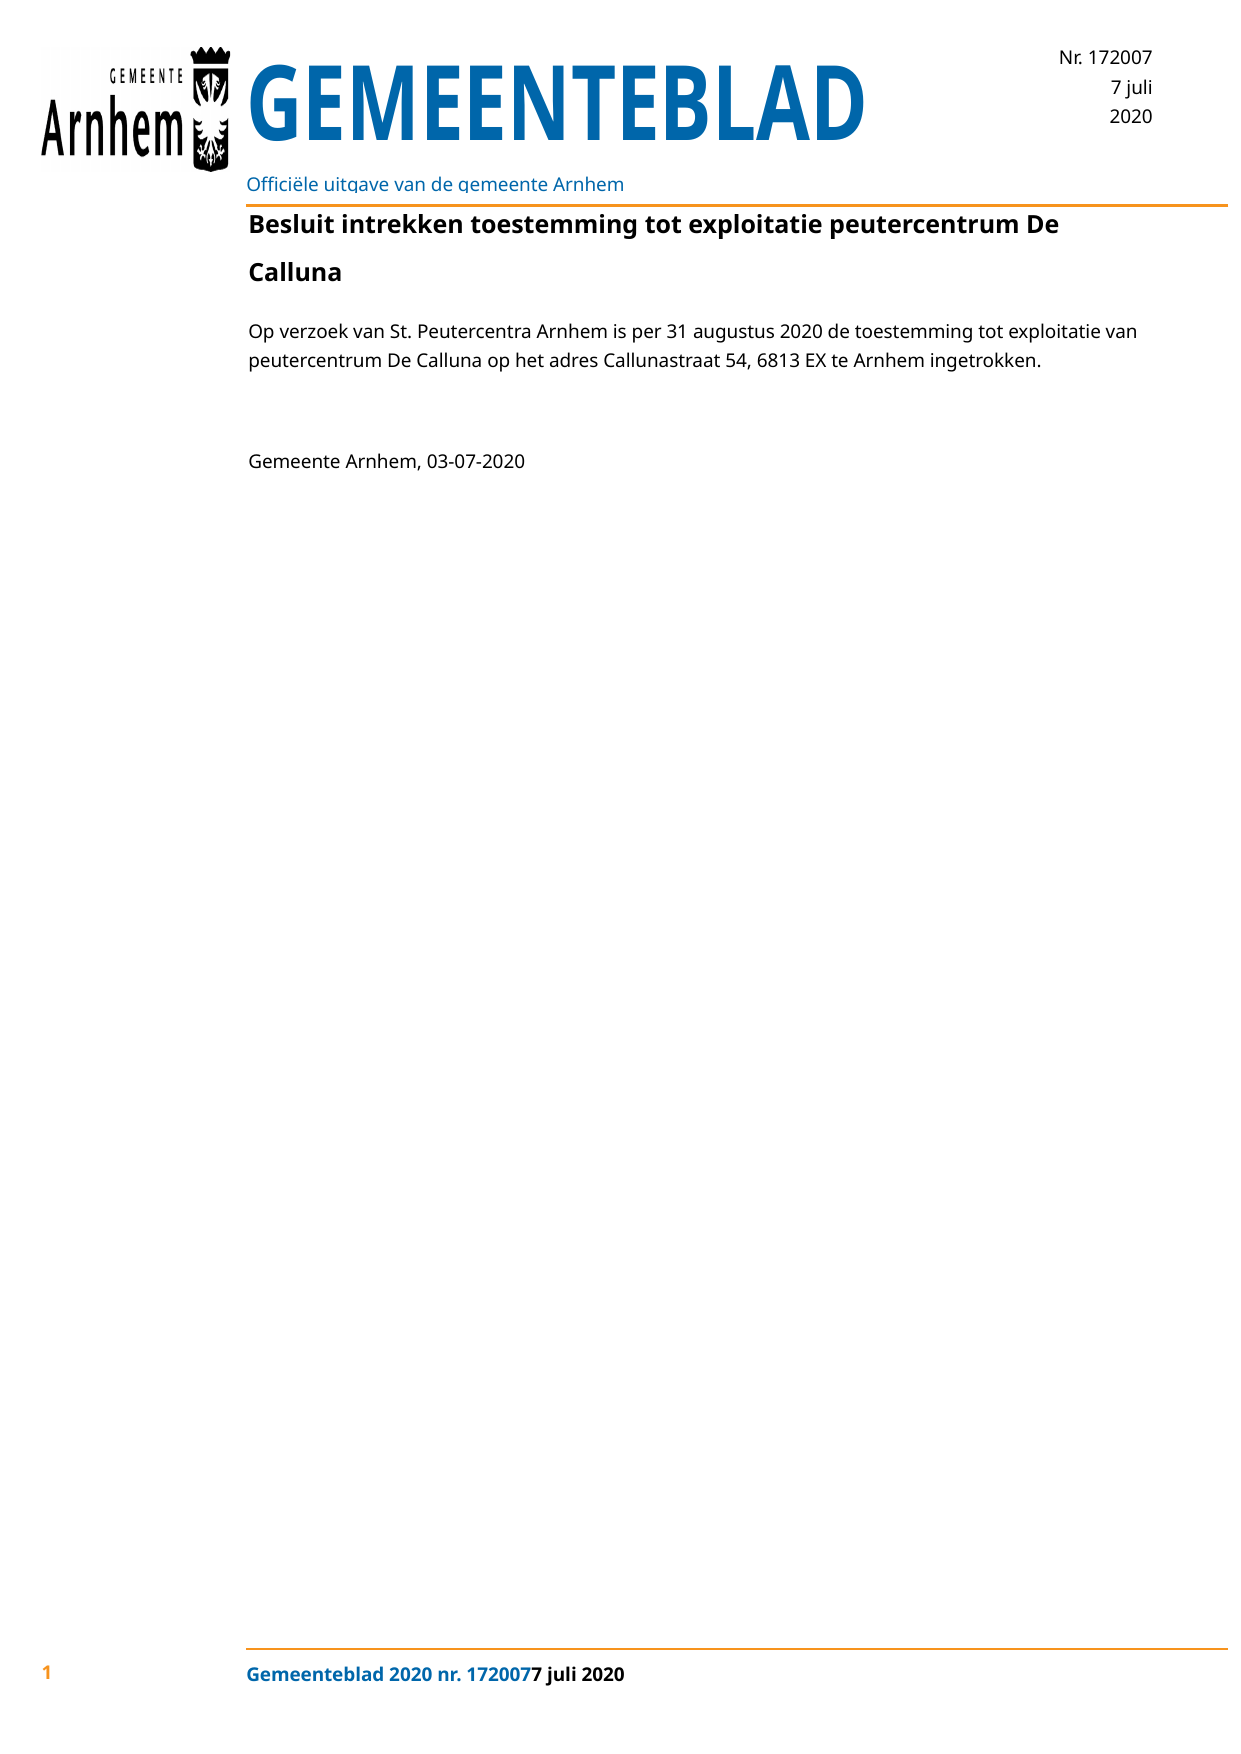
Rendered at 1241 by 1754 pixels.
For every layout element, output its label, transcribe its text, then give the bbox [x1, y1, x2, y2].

text Besluit intrekken toestemming tot exploitatie peutercentrum De Calluna [248, 207, 1152, 288]
text Gemeente Arnhem, 03-07-2020 [248, 448, 1152, 474]
text Op verzoek van St. Peutercentra Arnhem is per 31 augustus 2020 de toestemming tot exploitatie van peutercentrum De Calluna op het adres Callunastraat 54, 6813 EX te Arnhem ingetrokken. [248, 318, 1152, 373]
picture [41, 47, 231, 172]
